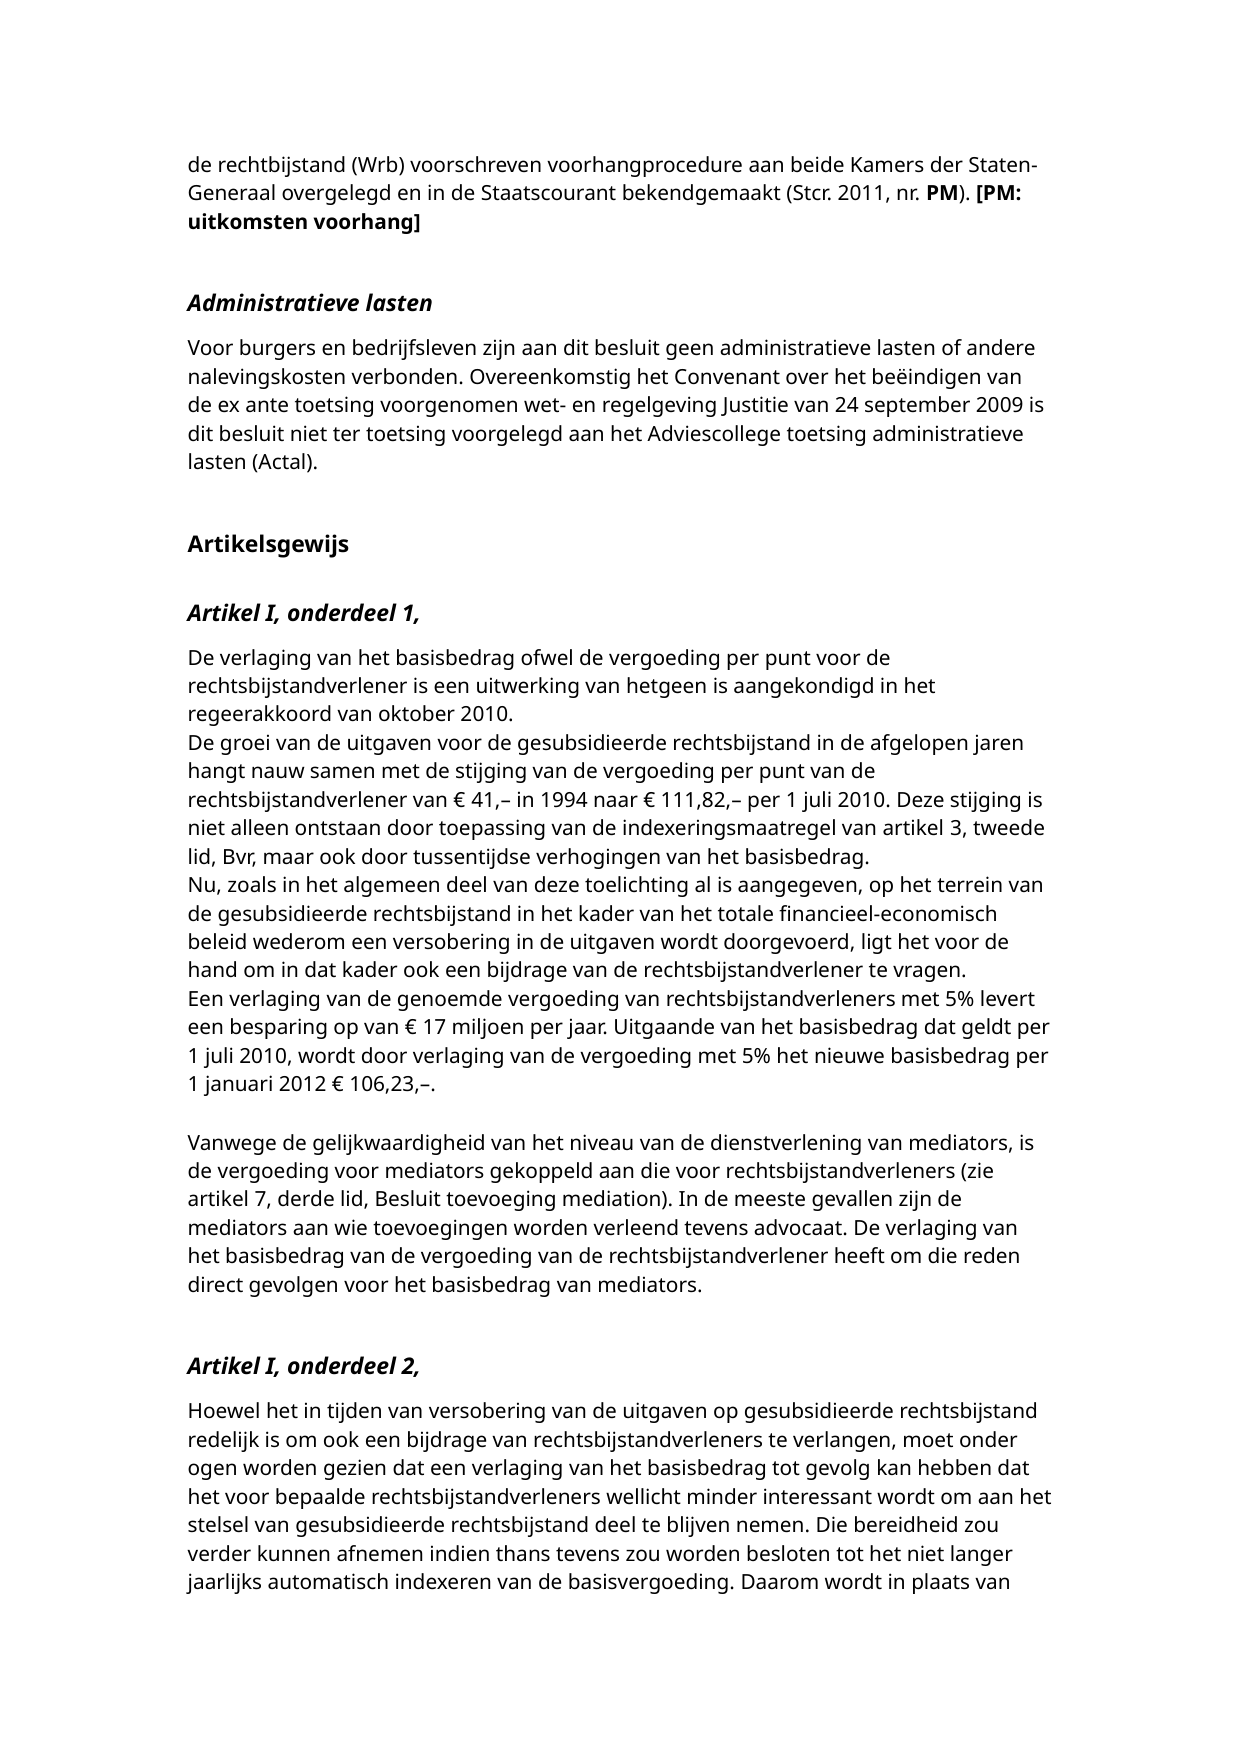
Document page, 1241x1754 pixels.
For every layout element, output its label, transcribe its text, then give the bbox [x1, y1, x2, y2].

text Nu, zoals in het algemeen deel van deze toelichting al is aangegeven, op het terrein van de gesubsidieerde rechtsbijstand in het kader van het totale financieel-economisch beleid wederom een versobering in de uitgaven wordt doorgevoerd, ligt het voor de hand om in dat kader ook een bijdrage van de rechtsbijstandverlener te vragen. [187, 870, 1053, 984]
text Vanwege de gelijkwaardigheid van het niveau van de dienstverlening van mediators, is de vergoeding voor mediators gekoppeld aan die voor rechtsbijstandverleners (zie artikel 7, derde lid, Besluit toevoeging mediation). In de meeste gevallen zijn de mediators aan wie toevoegingen worden verleend tevens advocaat. De verlaging van het basisbedrag van de vergoeding van de rechtsbijstandverlener heeft om die reden direct gevolgen voor het basisbedrag van mediators. [187, 1128, 1053, 1298]
subtitle Administratieve lasten [187, 287, 1053, 318]
text De verlaging van het basisbedrag ofwel de vergoeding per punt voor de rechtsbijstandverlener is een uitwerking van hetgeen is aangekondigd in het regeerakkoord van oktober 2010. [187, 643, 1053, 728]
text Een verlaging van de genoemde vergoeding van rechtsbijstandverleners met 5% levert een besparing op van € 17 miljoen per jaar. Uitgaande van het basisbedrag dat geldt per 1 juli 2010, wordt door verlaging van de vergoeding met 5% het nieuwe basisbedrag per 1 januari 2012 € 106,23,–. [187, 984, 1053, 1098]
text De groei van de uitgaven voor de gesubsidieerde rechtsbijstand in de afgelopen jaren hangt nauw samen met de stijging van de vergoeding per punt van de rechtsbijstandverlener van € 41,– in 1994 naar € 111,82,– per 1 juli 2010. Deze stijging is niet alleen ontstaan door toepassing van de indexeringsmaatregel van artikel 3, tweede lid, Bvr, maar ook door tussentijdse verhogingen van het basisbedrag. [187, 728, 1053, 870]
text de rechtbijstand (Wrb) voorschreven voorhangprocedure aan beide Kamers der Staten-Generaal overgelegd en in de Staatscourant bekendgemaakt (Stcr. 2011, nr. PM). [PM: uitkomsten voorhang] [187, 150, 1053, 235]
subtitle Artikel I, onderdeel 1, [187, 596, 1053, 628]
subtitle Artikelsgewijs [187, 528, 1053, 559]
text Hoewel het in tijden van versobering van de uitgaven op gesubsidieerde rechtsbijstand redelijk is om ook een bijdrage van rechtsbijstandverleners te verlangen, moet onder ogen worden gezien dat een verlaging van het basisbedrag tot gevolg kan hebben dat het voor bepaalde rechtsbijstandverleners wellicht minder interessant wordt om aan het stelsel van gesubsidieerde rechtsbijstand deel te blijven nemen. Die bereidheid zou verder kunnen afnemen indien thans tevens zou worden besloten tot het niet langer jaarlijks automatisch indexeren van de basisvergoeding. Daarom wordt in plaats van [187, 1397, 1053, 1596]
text Voor burgers en bedrijfsleven zijn aan dit besluit geen administratieve lasten of andere nalevingskosten verbonden. Overeenkomstig het Convenant over het beëindigen van de ex ante toetsing voorgenomen wet- en regelgeving Justitie van 24 september 2009 is dit besluit niet ter toetsing voorgelegd aan het Adviescollege toetsing administratieve lasten (Actal). [187, 333, 1053, 476]
subtitle Artikel I, onderdeel 2, [187, 1350, 1053, 1382]
